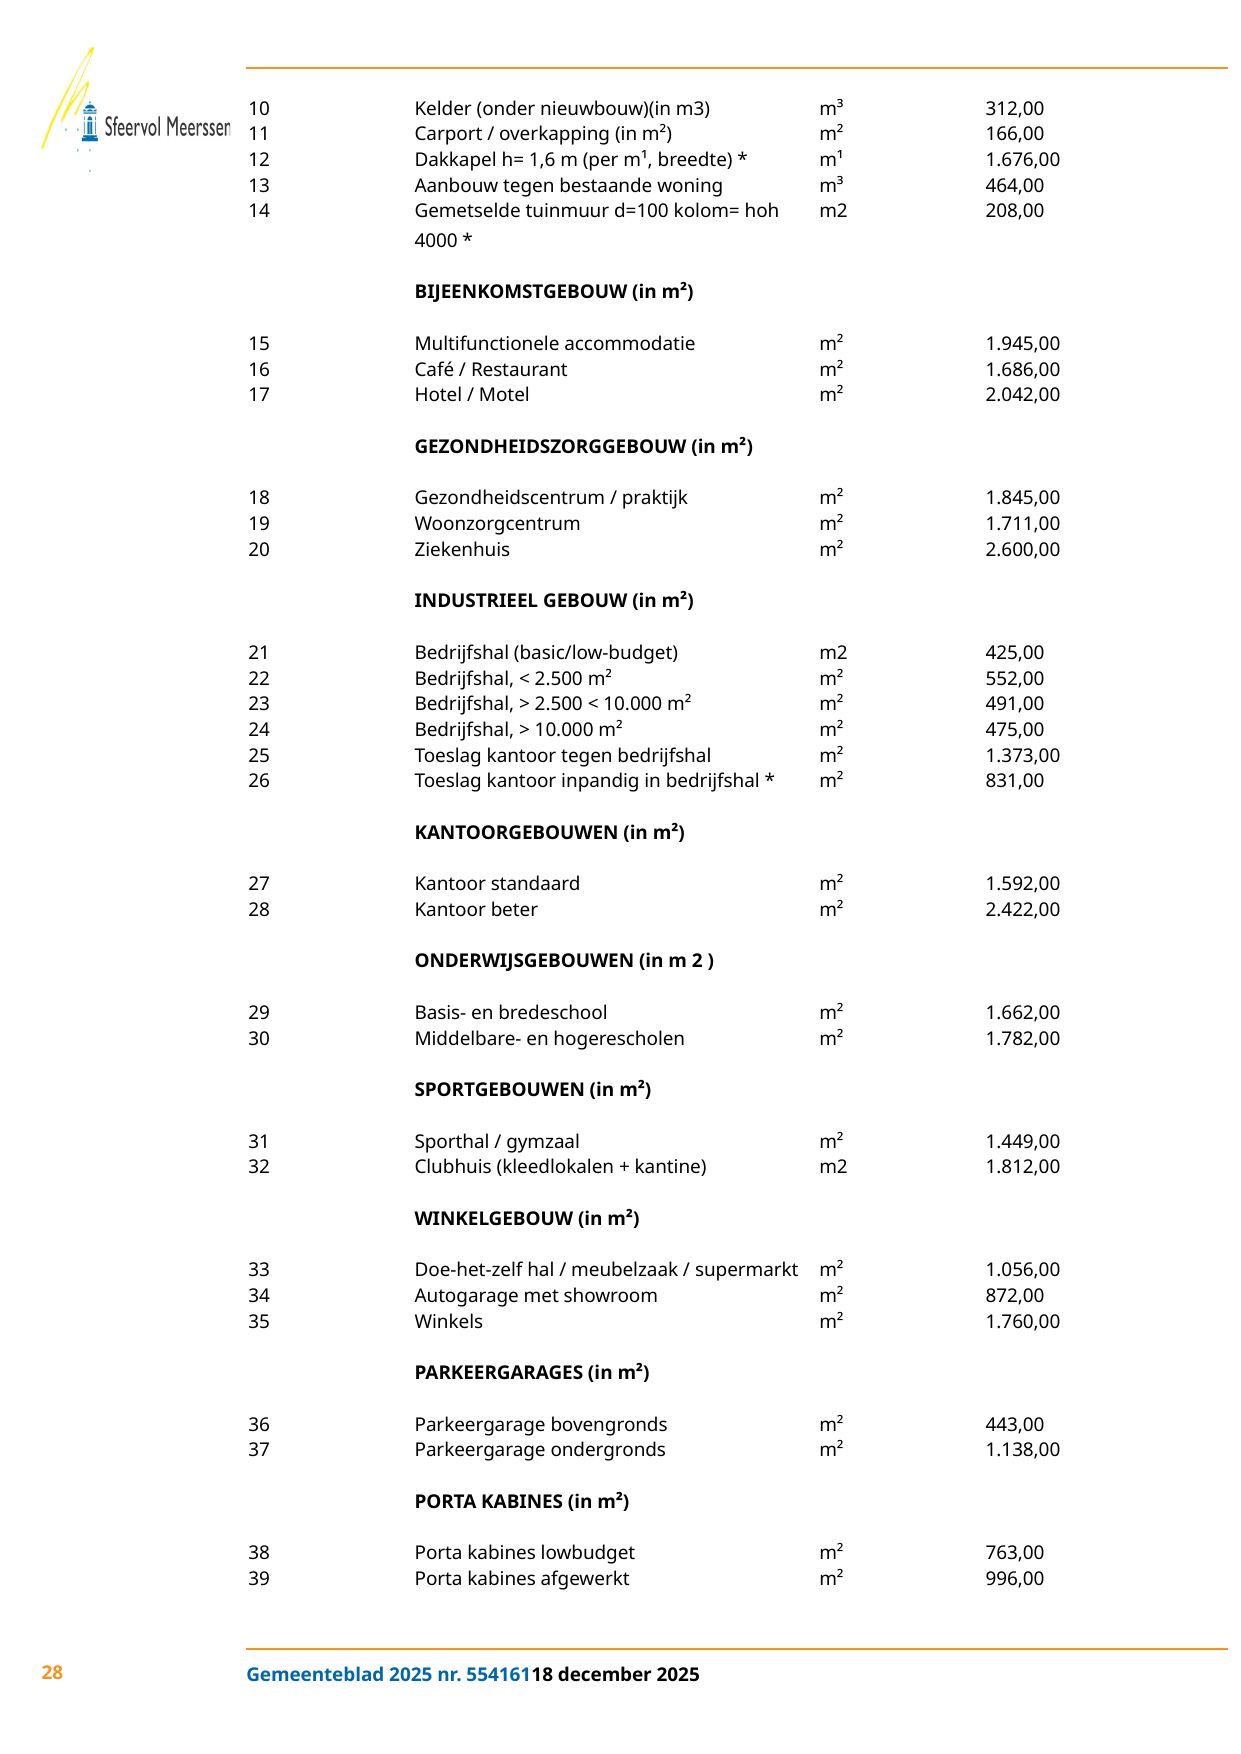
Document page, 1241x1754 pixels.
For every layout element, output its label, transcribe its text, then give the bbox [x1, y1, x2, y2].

table_cell [414, 1231, 819, 1256]
table_cell 15 [248, 330, 414, 356]
table_cell [248, 1359, 414, 1385]
table_cell Basis- en bredeschool [414, 999, 819, 1025]
table_cell [819, 433, 985, 459]
table_cell [819, 1102, 985, 1128]
table_cell 1.945,00 [985, 330, 1152, 356]
table_cell [819, 922, 985, 948]
table_cell Aanbouw tegen bestaande woning [414, 172, 819, 198]
table_cell m² [819, 690, 985, 716]
table_cell 16 [248, 356, 414, 382]
table_cell [985, 253, 1152, 279]
table_cell m² [819, 382, 985, 407]
table_cell [819, 819, 985, 845]
table_cell INDUSTRIEEL GEBOUW (in m²) [414, 588, 819, 613]
table_cell Porta kabines afgewerkt [414, 1565, 819, 1591]
table_cell [819, 613, 985, 639]
table_cell m² [819, 1437, 985, 1462]
table_cell 13 [248, 172, 414, 198]
table_cell Kelder (onder nieuwbouw)(in m3) [414, 95, 819, 121]
table_cell 35 [248, 1308, 414, 1334]
table_cell 763,00 [985, 1540, 1152, 1565]
table_cell [985, 562, 1152, 587]
table_cell [248, 562, 414, 587]
table_cell Bedrijfshal, > 10.000 m² [414, 716, 819, 742]
table_cell [819, 588, 985, 613]
table_cell 1.056,00 [985, 1256, 1152, 1282]
table_cell Carport / overkapping (in m²) [414, 121, 819, 146]
table_cell [819, 253, 985, 279]
table_cell m² [819, 665, 985, 690]
table_cell [985, 1102, 1152, 1128]
table_cell 31 [248, 1128, 414, 1153]
table_cell [985, 459, 1152, 484]
table_cell [985, 1205, 1152, 1231]
table_cell Winkels [414, 1308, 819, 1334]
table_cell [248, 588, 414, 613]
table_cell [985, 1179, 1152, 1205]
table_cell 1.676,00 [985, 146, 1152, 172]
table_cell m² [819, 1256, 985, 1282]
table_cell Sporthal / gymzaal [414, 1128, 819, 1153]
table_cell PORTA KABINES (in m²) [414, 1488, 819, 1514]
table_cell m² [819, 768, 985, 793]
table_cell Parkeergarage bovengronds [414, 1411, 819, 1437]
table_cell Toeslag kantoor tegen bedrijfshal [414, 742, 819, 768]
table_cell Kantoor beter [414, 896, 819, 922]
table_cell Multifunctionele accommodatie [414, 330, 819, 356]
table_cell 23 [248, 690, 414, 716]
table_cell [414, 1179, 819, 1205]
table_cell 10 [248, 95, 414, 121]
table_cell [819, 1514, 985, 1539]
table_cell m² [819, 896, 985, 922]
table_cell m¹ [819, 146, 985, 172]
table_cell m³ [819, 172, 985, 198]
table_cell Porta kabines lowbudget [414, 1540, 819, 1565]
table_cell [414, 1051, 819, 1076]
table_cell [985, 845, 1152, 871]
table_cell [248, 1076, 414, 1102]
table_cell 30 [248, 1025, 414, 1051]
table_cell 27 [248, 871, 414, 896]
table_cell [985, 948, 1152, 973]
table_cell 24 [248, 716, 414, 742]
table_cell [414, 793, 819, 819]
table_cell 552,00 [985, 665, 1152, 690]
table_cell [414, 408, 819, 433]
table_cell [985, 613, 1152, 639]
table_cell Bedrijfshal (basic/low-budget) [414, 639, 819, 665]
table_cell Hotel / Motel [414, 382, 819, 407]
table_cell [819, 562, 985, 587]
table_cell [248, 819, 414, 845]
table_cell [248, 974, 414, 999]
table_cell m2 [819, 639, 985, 665]
table_cell [985, 974, 1152, 999]
table_cell BIJEENKOMSTGEBOUW (in m²) [414, 279, 819, 304]
table_cell [414, 845, 819, 871]
table_cell 29 [248, 999, 414, 1025]
table_cell 17 [248, 382, 414, 407]
table_cell 33 [248, 1256, 414, 1282]
table_cell [414, 974, 819, 999]
table_cell [985, 1488, 1152, 1514]
table_cell [414, 1385, 819, 1411]
table_cell m² [819, 742, 985, 768]
table_cell 475,00 [985, 716, 1152, 742]
table_cell Toeslag kantoor inpandig in bedrijfshal * [414, 768, 819, 793]
table_cell [985, 279, 1152, 304]
table_cell Kantoor standaard [414, 871, 819, 896]
table_cell [819, 1462, 985, 1488]
table_cell [414, 922, 819, 948]
table_cell [819, 1334, 985, 1359]
table_cell 14 [248, 198, 414, 253]
table_cell [819, 1488, 985, 1514]
table_cell [819, 845, 985, 871]
table_cell 208,00 [985, 198, 1152, 253]
table_cell [985, 433, 1152, 459]
table_cell Autogarage met showroom [414, 1282, 819, 1308]
table_cell 425,00 [985, 639, 1152, 665]
table_cell 1.845,00 [985, 485, 1152, 510]
table_cell [248, 922, 414, 948]
table_cell m² [819, 485, 985, 510]
table_cell [248, 1385, 414, 1411]
table_cell m² [819, 716, 985, 742]
table_cell [248, 613, 414, 639]
table_cell 312,00 [985, 95, 1152, 121]
table_cell SPORTGEBOUWEN (in m²) [414, 1076, 819, 1102]
table_cell m² [819, 1025, 985, 1051]
table_cell [248, 1205, 414, 1231]
table_cell 36 [248, 1411, 414, 1437]
table_cell m² [819, 121, 985, 146]
table_cell 1.782,00 [985, 1025, 1152, 1051]
table_cell 831,00 [985, 768, 1152, 793]
table_cell 28 [248, 896, 414, 922]
table_cell 166,00 [985, 121, 1152, 146]
table_cell Ziekenhuis [414, 536, 819, 562]
table_cell 1.760,00 [985, 1308, 1152, 1334]
table_cell 1.812,00 [985, 1154, 1152, 1179]
table_cell 18 [248, 485, 414, 510]
table_cell 1.711,00 [985, 510, 1152, 536]
table_cell [819, 1179, 985, 1205]
table_cell 996,00 [985, 1565, 1152, 1591]
table_cell m² [819, 1565, 985, 1591]
table_cell [414, 459, 819, 484]
table_cell m2 [819, 1154, 985, 1179]
table_cell [985, 1076, 1152, 1102]
table_cell 872,00 [985, 1282, 1152, 1308]
table_cell [819, 305, 985, 330]
table_cell 26 [248, 768, 414, 793]
table_cell ONDERWIJSGEBOUWEN (in m 2 ) [414, 948, 819, 973]
table_cell Café / Restaurant [414, 356, 819, 382]
table_cell [985, 1462, 1152, 1488]
table_cell m² [819, 330, 985, 356]
table_cell [985, 819, 1152, 845]
table_cell 37 [248, 1437, 414, 1462]
table_cell GEZONDHEIDSZORGGEBOUW (in m²) [414, 433, 819, 459]
table_cell 2.042,00 [985, 382, 1152, 407]
table_cell [819, 1385, 985, 1411]
table_cell [819, 459, 985, 484]
table_cell Clubhuis (kleedlokalen + kantine) [414, 1154, 819, 1179]
table_cell KANTOORGEBOUWEN (in m²) [414, 819, 819, 845]
table_cell [248, 793, 414, 819]
table_cell [985, 588, 1152, 613]
table_cell [248, 1051, 414, 1076]
table_cell m² [819, 1540, 985, 1565]
table_cell [819, 974, 985, 999]
table_cell Woonzorgcentrum [414, 510, 819, 536]
table_cell [248, 1179, 414, 1205]
picture [41, 47, 231, 172]
table_cell [985, 793, 1152, 819]
table_cell [819, 1205, 985, 1231]
table_cell [819, 408, 985, 433]
table_cell 12 [248, 146, 414, 172]
table_cell m2 [819, 198, 985, 253]
table_cell 22 [248, 665, 414, 690]
table_cell 1.138,00 [985, 1437, 1152, 1462]
table_cell [985, 922, 1152, 948]
table_cell PARKEERGARAGES (in m²) [414, 1359, 819, 1385]
table_cell [414, 1462, 819, 1488]
table_cell 38 [248, 1540, 414, 1565]
table_cell 1.686,00 [985, 356, 1152, 382]
table_cell [819, 793, 985, 819]
table_cell 39 [248, 1565, 414, 1591]
table_cell [248, 459, 414, 484]
table_cell [248, 433, 414, 459]
table_cell Bedrijfshal, > 2.500 < 10.000 m² [414, 690, 819, 716]
table_cell Gezondheidscentrum / praktijk [414, 485, 819, 510]
table_cell 1.592,00 [985, 871, 1152, 896]
table_cell [985, 408, 1152, 433]
table_cell 491,00 [985, 690, 1152, 716]
table_cell [248, 1462, 414, 1488]
table_cell [985, 1231, 1152, 1256]
table_cell 25 [248, 742, 414, 768]
table_cell Dakkapel h= 1,6 m (per m¹, breedte) * [414, 146, 819, 172]
table_cell Middelbare- en hogerescholen [414, 1025, 819, 1051]
table_cell Parkeergarage ondergronds [414, 1437, 819, 1462]
table_cell Bedrijfshal, < 2.500 m² [414, 665, 819, 690]
table_cell WINKELGEBOUW (in m²) [414, 1205, 819, 1231]
table_cell m² [819, 510, 985, 536]
table_cell 443,00 [985, 1411, 1152, 1437]
table_cell [248, 845, 414, 871]
table_cell 11 [248, 121, 414, 146]
table_cell Doe-het-zelf hal / meubelzaak / supermarkt [414, 1256, 819, 1282]
table_cell 2.600,00 [985, 536, 1152, 562]
table_cell [248, 305, 414, 330]
table_cell [985, 1385, 1152, 1411]
table_cell 34 [248, 1282, 414, 1308]
table_cell [248, 1231, 414, 1256]
table_cell m² [819, 871, 985, 896]
table_cell m² [819, 999, 985, 1025]
table_cell [248, 1488, 414, 1514]
table_cell [248, 279, 414, 304]
table_cell 1.449,00 [985, 1128, 1152, 1153]
table_cell [248, 1102, 414, 1128]
table_cell Gemetselde tuinmuur d=100 kolom= hoh 4000 * [414, 198, 819, 253]
table_cell [985, 1359, 1152, 1385]
table_cell 2.422,00 [985, 896, 1152, 922]
table_cell 464,00 [985, 172, 1152, 198]
table_cell [414, 253, 819, 279]
table_cell [985, 1051, 1152, 1076]
table_cell 1.662,00 [985, 999, 1152, 1025]
table_cell [414, 1334, 819, 1359]
table_cell [819, 948, 985, 973]
table_cell [819, 1359, 985, 1385]
table_cell 32 [248, 1154, 414, 1179]
table_cell [248, 948, 414, 973]
table_cell 20 [248, 536, 414, 562]
table_cell [985, 1334, 1152, 1359]
table_cell [819, 1076, 985, 1102]
table_cell [414, 562, 819, 587]
table_cell [414, 1514, 819, 1539]
table_cell m² [819, 536, 985, 562]
table_cell 19 [248, 510, 414, 536]
table_cell [414, 305, 819, 330]
table_cell [819, 1231, 985, 1256]
table_cell [248, 253, 414, 279]
table_cell [819, 1051, 985, 1076]
table_cell m² [819, 1282, 985, 1308]
table_cell m² [819, 1128, 985, 1153]
table_cell 21 [248, 639, 414, 665]
table_cell m² [819, 1308, 985, 1334]
table_cell m² [819, 356, 985, 382]
table_cell [985, 1514, 1152, 1539]
table_cell [985, 305, 1152, 330]
table_cell [248, 408, 414, 433]
table_cell m³ [819, 95, 985, 121]
table_cell m² [819, 1411, 985, 1437]
table_cell 1.373,00 [985, 742, 1152, 768]
table_cell [248, 1514, 414, 1539]
table_cell [248, 1334, 414, 1359]
table_cell [414, 613, 819, 639]
table_cell [819, 279, 985, 304]
table_cell [414, 1102, 819, 1128]
